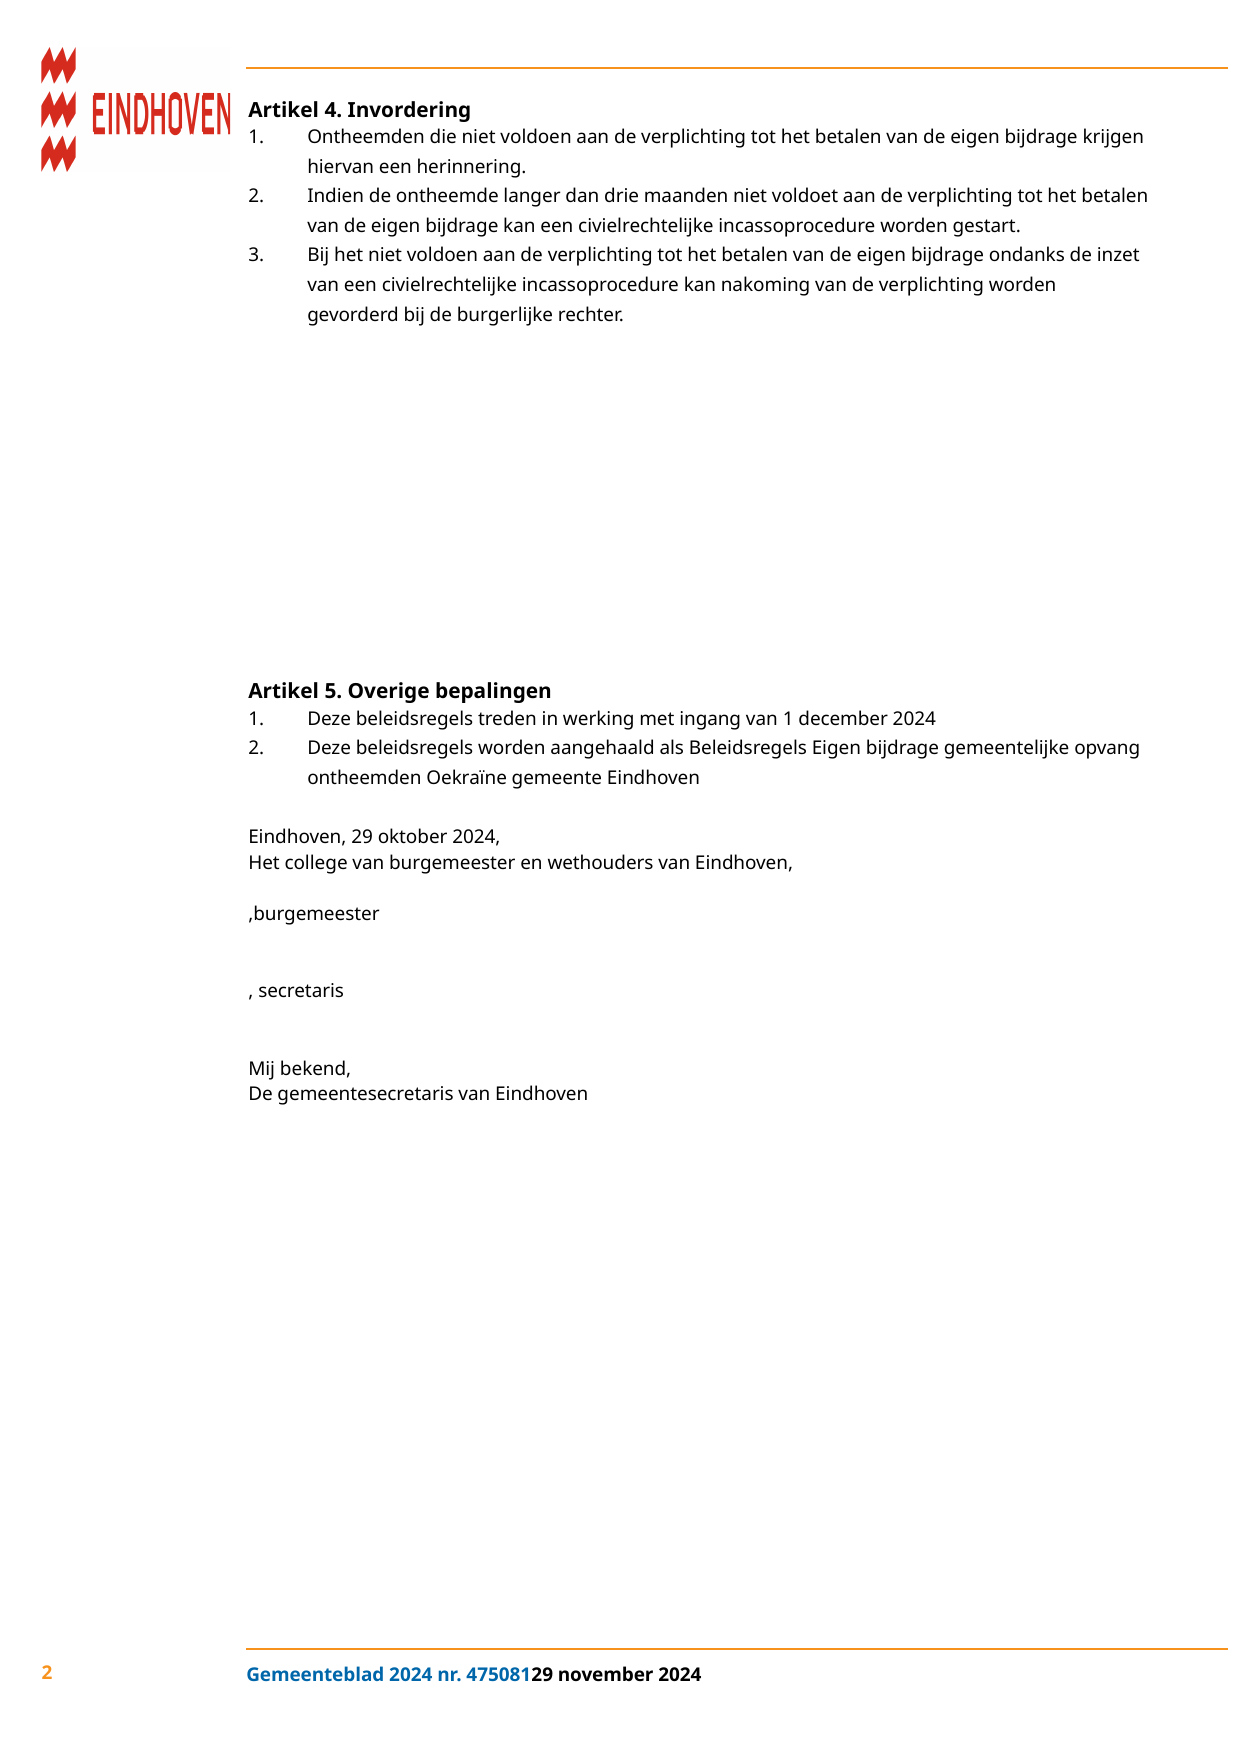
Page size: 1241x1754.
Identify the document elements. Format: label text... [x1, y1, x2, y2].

text Het college van burgemeester en wethouders van Eindhoven, [248, 849, 1152, 875]
text Eindhoven, 29 oktober 2024, [248, 823, 1152, 849]
text De gemeentesecretaris van Eindhoven [248, 1081, 1152, 1106]
text Artikel 5. Overige bepalingen [248, 677, 1152, 705]
list Deze beleidsregels treden in werking met ingang van 1 december 2024 [248, 705, 1152, 731]
text Artikel 4. Invordering [248, 95, 1152, 123]
list Deze beleidsregels worden aangehaald als Beleidsregels Eigen bijdrage gemeentelijke opvang ontheemden Oekraïne gemeente Eindhoven [248, 734, 1152, 790]
text , secretaris [248, 978, 1152, 1003]
picture [41, 47, 231, 172]
list Indien de ontheemde langer dan drie maanden niet voldoet aan de verplichting tot het betalen van de eigen bijdrage kan een civielrechtelijke incassoprocedure worden gestart. [248, 182, 1152, 238]
text Mij bekend, [248, 1055, 1152, 1081]
list Bij het niet voldoen aan de verplichting tot het betalen van de eigen bijdrage ondanks de inzet van een civielrechtelijke incassoprocedure kan nakoming van de verplichting worden gevorderd bij de burgerlijke rechter. [248, 242, 1152, 326]
list Ontheemden die niet voldoen aan de verplichting tot het betalen van de eigen bijdrage krijgen hiervan een herinnering. [248, 123, 1152, 178]
text ,burgemeester [248, 901, 1152, 926]
